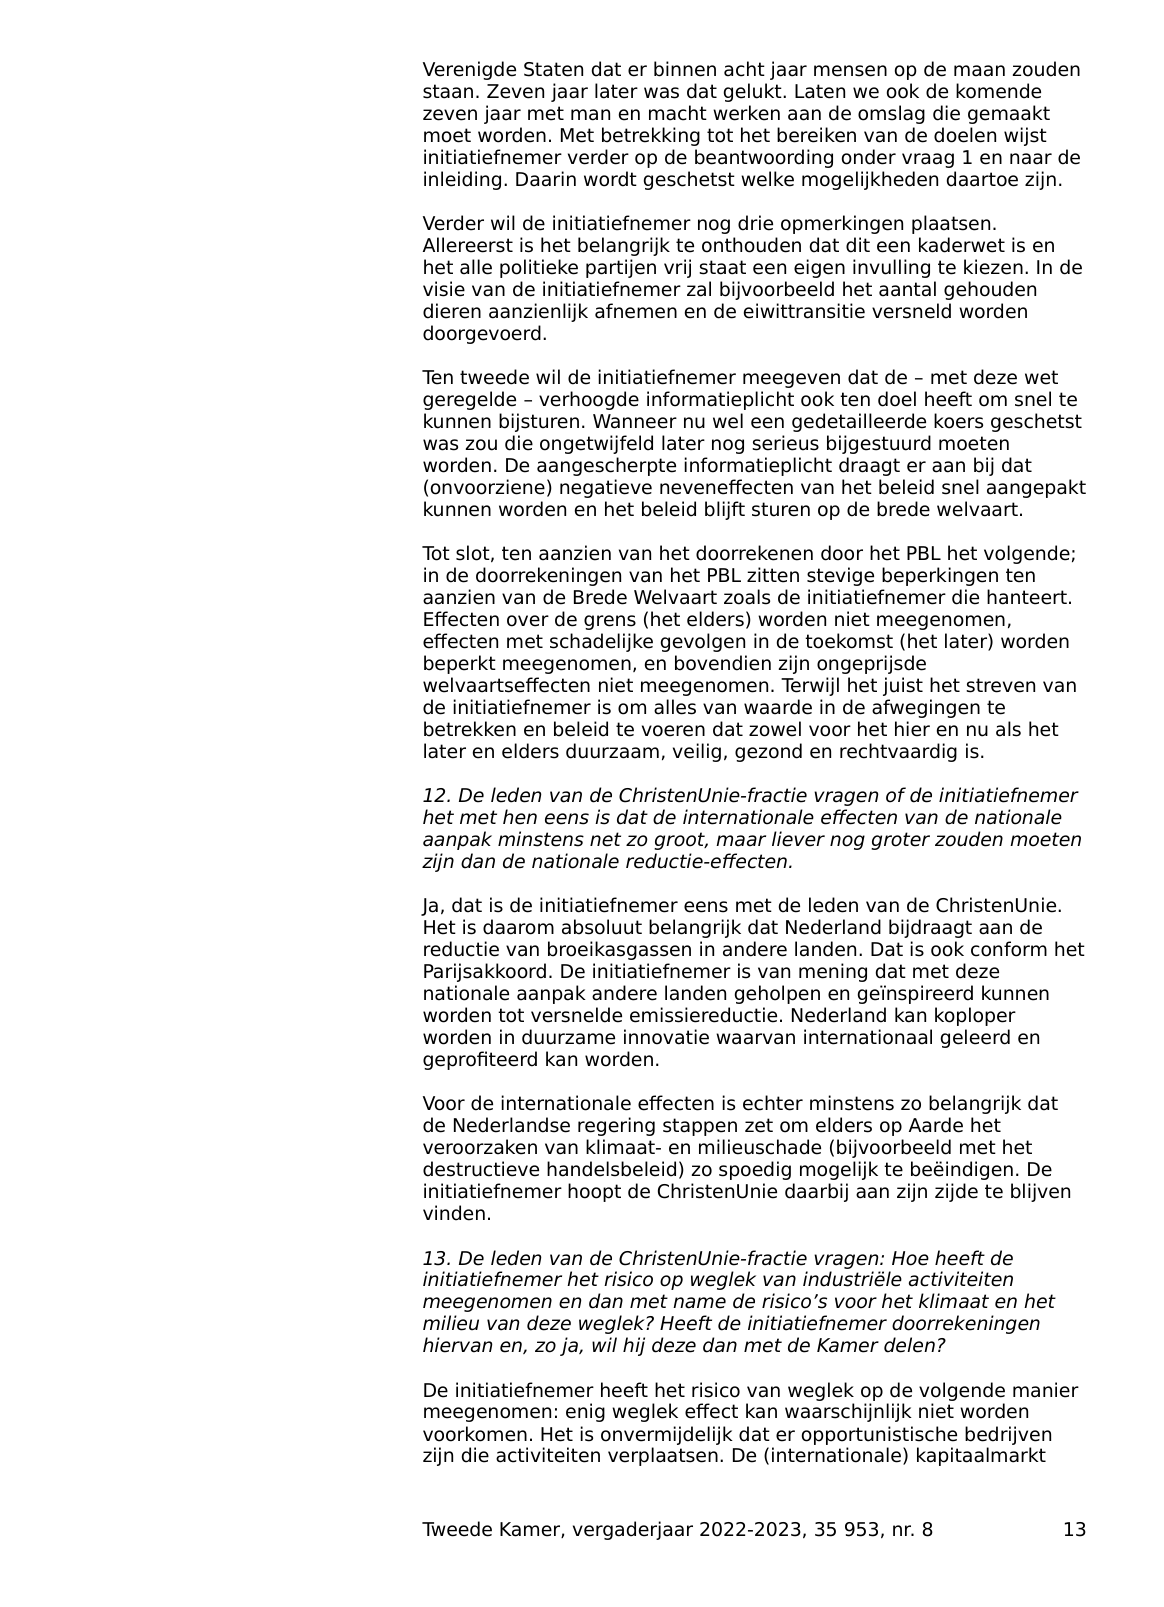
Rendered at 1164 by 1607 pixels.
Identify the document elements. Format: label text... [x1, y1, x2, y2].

text 12. De leden van de ChristenUnie-fractie vragen of de initiatiefnemer het met hen eens is dat de internationale effecten van de nationale aanpak minstens net zo groot, maar liever nog groter zouden moeten zijn dan de nationale reductie-effecten. [422, 785, 1087, 873]
text Ten tweede wil de initiatiefnemer meegeven dat de – met deze wet geregelde – verhoogde informatieplicht ook ten doel heeft om snel te kunnen bijsturen. Wanneer nu wel een gedetailleerde koers geschetst was zou die ongetwijfeld later nog serieus bijgestuurd moeten worden. De aangescherpte informatieplicht draagt er aan bij dat (onvoorziene) negatieve neveneffecten van het beleid snel aangepakt kunnen worden en het beleid blijft sturen op de brede welvaart. [422, 367, 1087, 521]
text Voor de internationale effecten is echter minstens zo belangrijk dat de Nederlandse regering stappen zet om elders op Aarde het veroorzaken van klimaat- en milieuschade (bijvoorbeeld met het destructieve handelsbeleid) zo spoedig mogelijk te beëindigen. De initiatiefnemer hoopt de ChristenUnie daarbij aan zijn zijde te blijven vinden. [422, 1093, 1087, 1225]
text 13. De leden van de ChristenUnie-fractie vragen: Hoe heeft de initiatiefnemer het risico op weglek van industriële activiteiten meegenomen en dan met name de risico’s voor het klimaat en het milieu van deze weglek? Heeft de initiatiefnemer doorrekeningen hiervan en, zo ja, wil hij deze dan met de Kamer delen? [422, 1247, 1087, 1357]
text Verenigde Staten dat er binnen acht jaar mensen op de maan zouden staan. Zeven jaar later was dat gelukt. Laten we ook de komende zeven jaar met man en macht werken aan de omslag die gemaakt moet worden. Met betrekking tot het bereiken van de doelen wijst initiatiefnemer verder op de beantwoording onder vraag 1 en naar de inleiding. Daarin wordt geschetst welke mogelijkheden daartoe zijn. [422, 59, 1087, 191]
text Ja, dat is de initiatiefnemer eens met de leden van de ChristenUnie. Het is daarom absoluut belangrijk dat Nederland bijdraagt aan de reductie van broeikasgassen in andere landen. Dat is ook conform het Parijsakkoord. De initiatiefnemer is van mening dat met deze nationale aanpak andere landen geholpen en geïnspireerd kunnen worden tot versnelde emissiereductie. Nederland kan koploper worden in duurzame innovatie waarvan internationaal geleerd en geprofiteerd kan worden. [422, 895, 1087, 1071]
text Verder wil de initiatiefnemer nog drie opmerkingen plaatsen. Allereerst is het belangrijk te onthouden dat dit een kaderwet is en het alle politieke partijen vrij staat een eigen invulling te kiezen. In de visie van de initiatiefnemer zal bijvoorbeeld het aantal gehouden dieren aanzienlijk afnemen en de eiwittransitie versneld worden doorgevoerd. [422, 213, 1087, 345]
text Tot slot, ten aanzien van het doorrekenen door het PBL het volgende; in de doorrekeningen van het PBL zitten stevige beperkingen ten aanzien van de Brede Welvaart zoals de initiatiefnemer die hanteert. Effecten over de grens (het elders) worden niet meegenomen, effecten met schadelijke gevolgen in de toekomst (het later) worden beperkt meegenomen, en bovendien zijn ongeprijsde welvaartseffecten niet meegenomen. Terwijl het juist het streven van de initiatiefnemer is om alles van waarde in de afwegingen te betrekken en beleid te voeren dat zowel voor het hier en nu als het later en elders duurzaam, veilig, gezond en rechtvaardig is. [422, 543, 1087, 763]
text De initiatiefnemer heeft het risico van weglek op de volgende manier meegenomen: enig weglek effect kan waarschijnlijk niet worden voorkomen. Het is onvermijdelijk dat er opportunistische bedrijven zijn die activiteiten verplaatsen. De (internationale) kapitaalmarkt [422, 1379, 1087, 1467]
